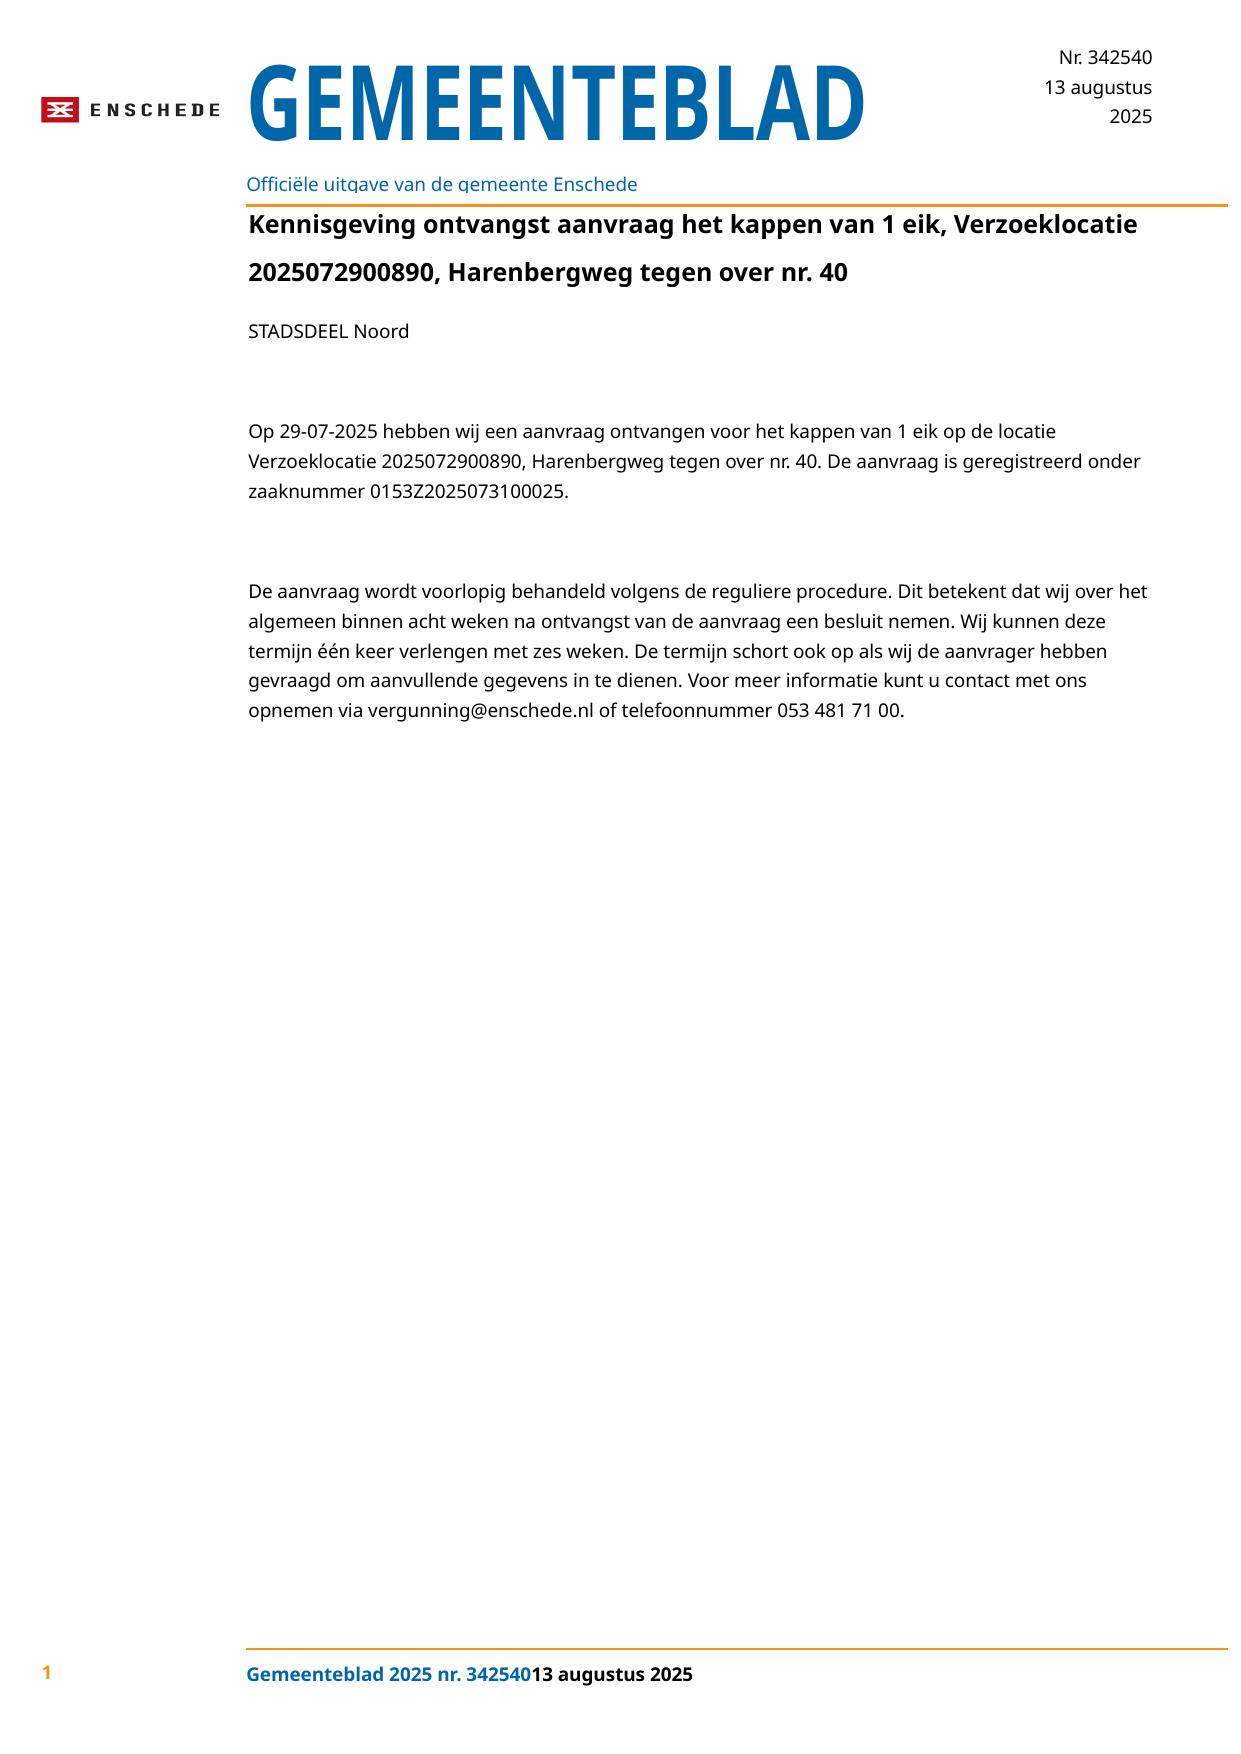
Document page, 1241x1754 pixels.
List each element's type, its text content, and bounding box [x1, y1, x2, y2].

text STADSDEEL Noord [248, 318, 1152, 344]
picture [41, 47, 231, 172]
text De aanvraag wordt voorlopig behandeld volgens de reguliere procedure. Dit betekent dat wij over het algemeen binnen acht weken na ontvangst van de aanvraag een besluit nemen. Wij kunnen deze termijn één keer verlengen met zes weken. De termijn schort ook op als wij de aanvrager hebben gevraagd om aanvullende gegevens in te dienen. Voor meer informatie kunt u contact met ons opnemen via vergunning@enschede.nl of telefoonnummer 053 481 71 00. [248, 579, 1152, 723]
text Op 29-07-2025 hebben wij een aanvraag ontvangen voor het kappen van 1 eik op de locatie Verzoeklocatie 2025072900890, Harenbergweg tegen over nr. 40. De aanvraag is geregistreerd onder zaaknummer 0153Z2025073100025. [248, 419, 1152, 504]
text Kennisgeving ontvangst aanvraag het kappen van 1 eik, Verzoeklocatie 2025072900890, Harenbergweg tegen over nr. 40 [248, 207, 1152, 288]
